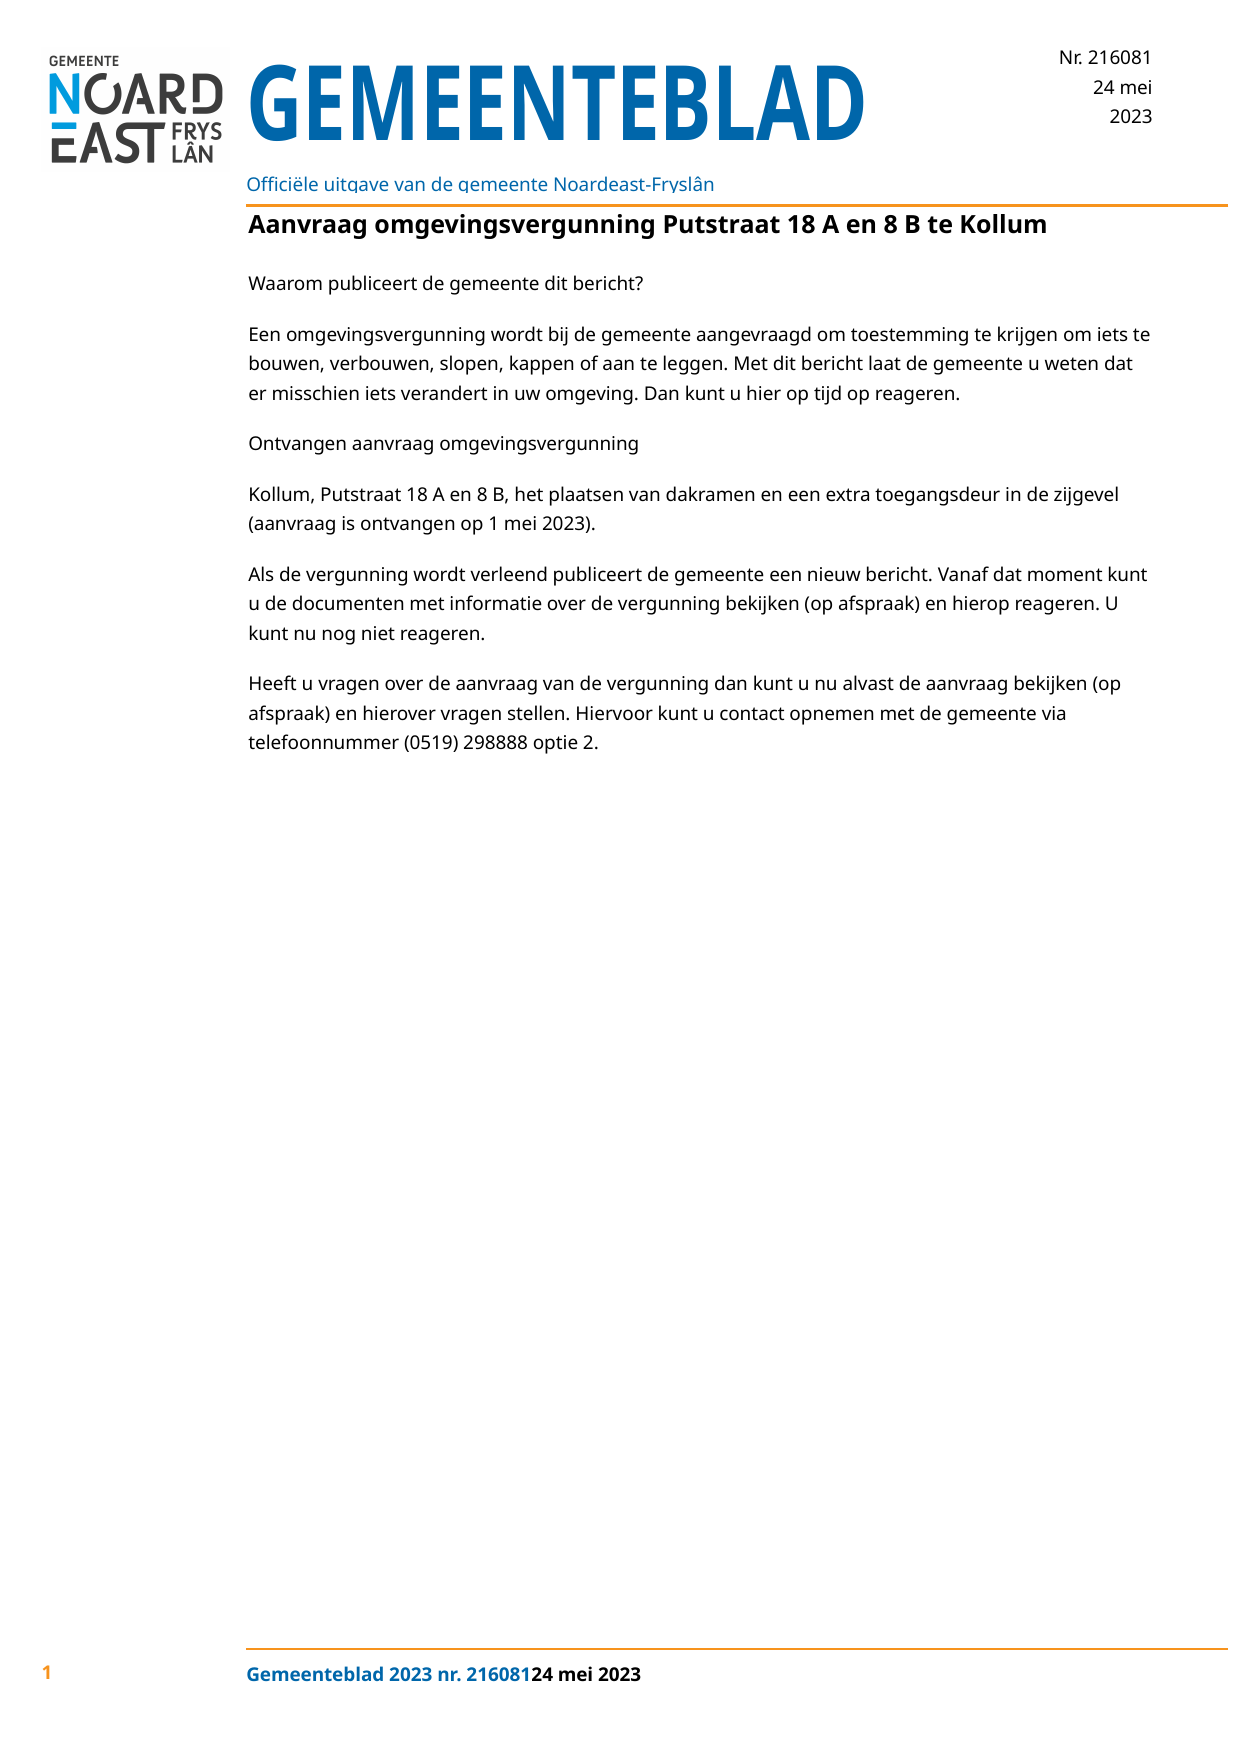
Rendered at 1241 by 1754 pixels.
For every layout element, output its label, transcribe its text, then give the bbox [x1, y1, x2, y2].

text Aanvraag omgevingsvergunning Putstraat 18 A en 8 B te Kollum [248, 207, 1152, 241]
text Heeft u vragen over de aanvraag van de vergunning dan kunt u nu alvast de aanvraag bekijken (op afspraak) en hierover vragen stellen. Hiervoor kunt u contact opnemen met de gemeente via telefoonnummer (0519) 298888 optie 2. [248, 670, 1152, 755]
text Waarom publiceert de gemeente dit bericht? [248, 270, 1152, 296]
text Een omgevingsvergunning wordt bij de gemeente aangevraagd om toestemming te krijgen om iets te bouwen, verbouwen, slopen, kappen of aan te leggen. Met dit bericht laat de gemeente u weten dat er misschien iets verandert in uw omgeving. Dan kunt u hier op tijd op reageren. [248, 321, 1152, 406]
picture [41, 47, 231, 172]
text Kollum, Putstraat 18 A en 8 B, het plaatsen van dakramen en een extra toegangsdeur in de zijgevel (aanvraag is ontvangen op 1 mei 2023). [248, 481, 1152, 536]
text Ontvangen aanvraag omgevingsvergunning [248, 430, 1152, 456]
text Als de vergunning wordt verleend publiceert de gemeente een nieuw bericht. Vanaf dat moment kunt u de documenten met informatie over de vergunning bekijken (op afspraak) en hierop reageren. U kunt nu nog niet reageren. [248, 561, 1152, 646]
